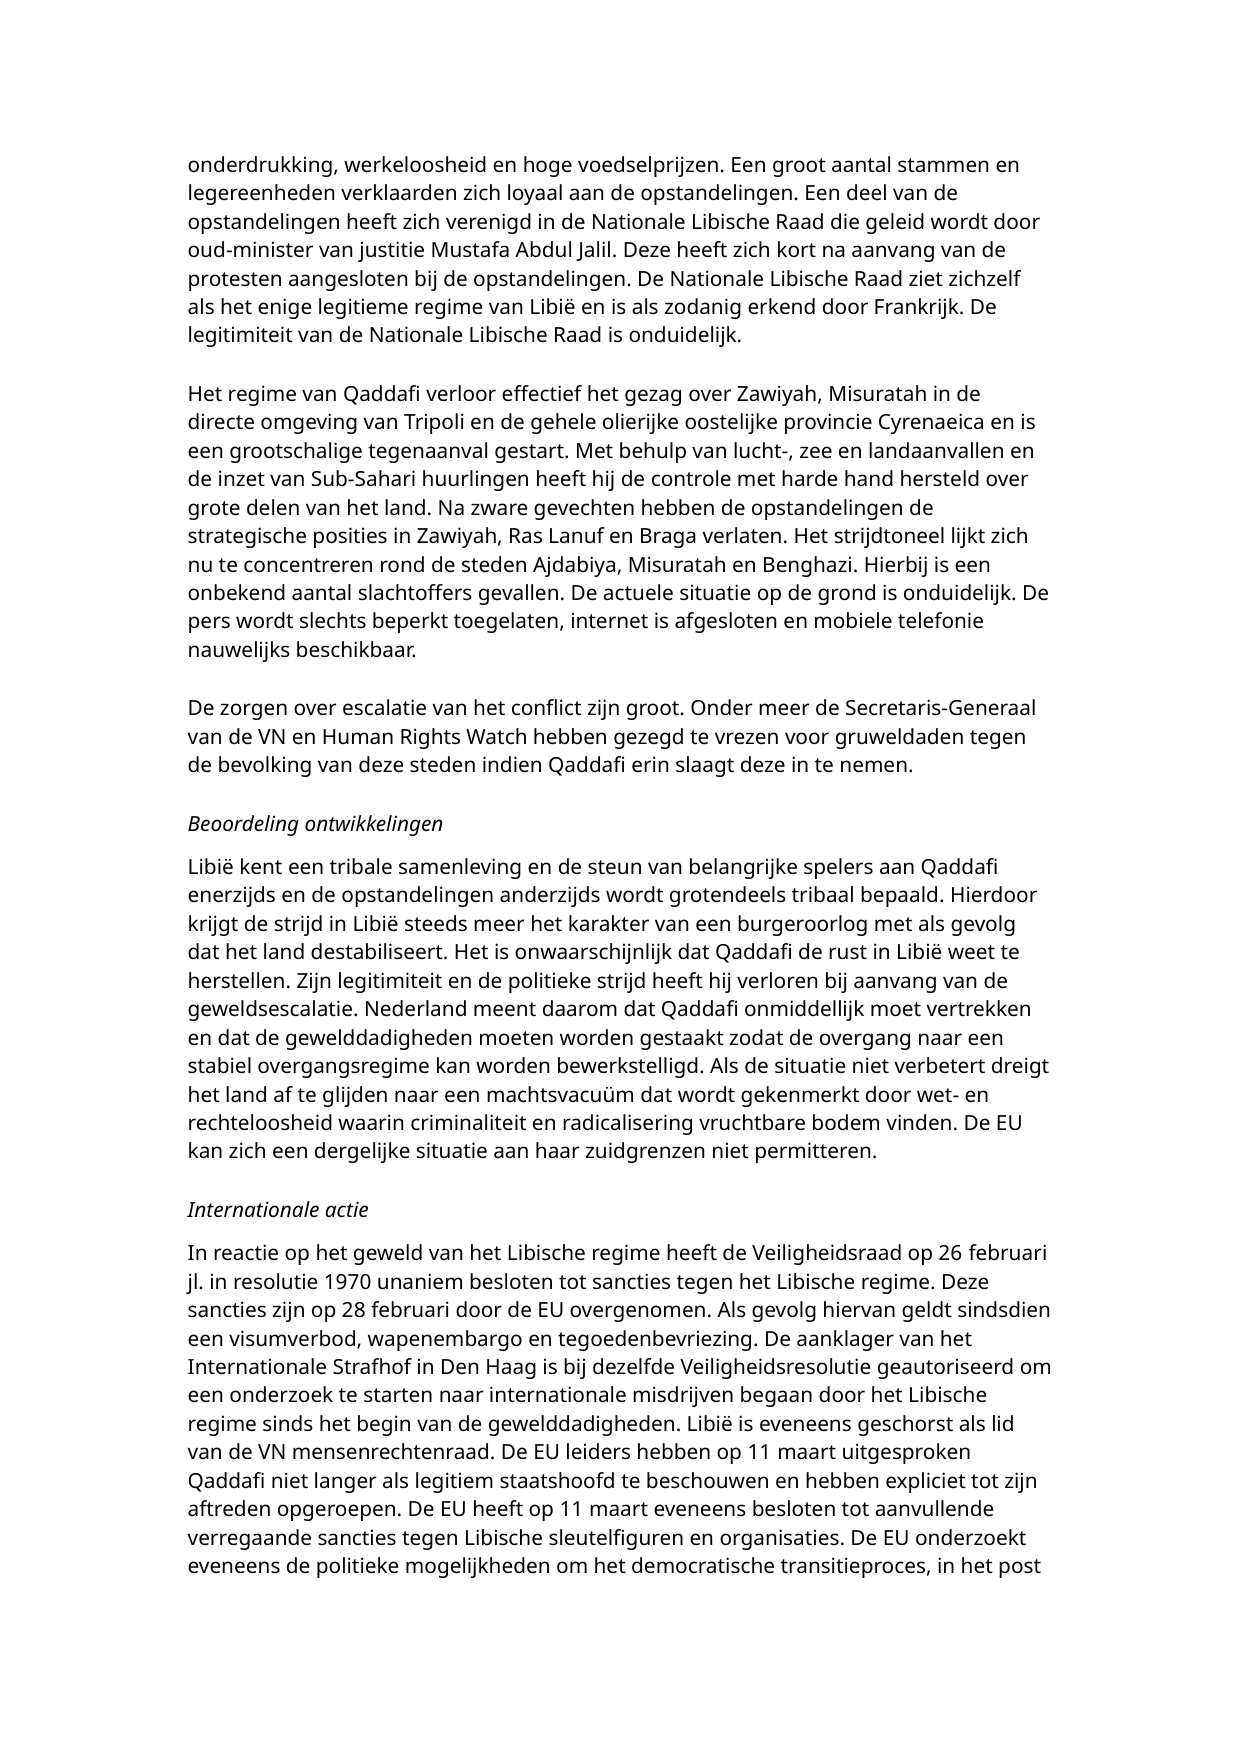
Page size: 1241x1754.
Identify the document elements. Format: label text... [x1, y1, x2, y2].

text Libië kent een tribale samenleving en de steun van belangrijke spelers aan Qaddafi enerzijds en de opstandelingen anderzijds wordt grotendeels tribaal bepaald. Hierdoor krijgt de strijd in Libië steeds meer het karakter van een burgeroorlog met als gevolg dat het land destabiliseert. Het is onwaarschijnlijk dat Qaddafi de rust in Libië weet te herstellen. Zijn legitimiteit en de politieke strijd heeft hij verloren bij aanvang van de geweldsescalatie. Nederland meent daarom dat Qaddafi onmiddellijk moet vertrekken en dat de gewelddadigheden moeten worden gestaakt zodat de overgang naar een stabiel overgangsregime kan worden bewerkstelligd. Als de situatie niet verbetert dreigt het land af te glijden naar een machtsvacuüm dat wordt gekenmerkt door wet- en rechteloosheid waarin criminaliteit en radicalisering vruchtbare bodem vinden. De EU kan zich een dergelijke situatie aan haar zuidgrenzen niet permitteren. [187, 852, 1053, 1165]
text De zorgen over escalatie van het conflict zijn groot. Onder meer de Secretaris-Generaal van de VN en Human Rights Watch hebben gezegd te vrezen voor gruweldaden tegen de bevolking van deze steden indien Qaddafi erin slaagt deze in te nemen. [187, 693, 1053, 779]
text In reactie op het geweld van het Libische regime heeft de Veiligheidsraad op 26 februari jl. in resolutie 1970 unaniem besloten tot sancties tegen het Libische regime. Deze sancties zijn op 28 februari door de EU overgenomen. Als gevolg hiervan geldt sindsdien een visumverbod, wapenembargo en tegoedenbevriezing. De aanklager van het Internationale Strafhof in Den Haag is bij dezelfde Veiligheidsresolutie geautoriseerd om een onderzoek te starten naar internationale misdrijven begaan door het Libische regime sinds het begin van de gewelddadigheden. Libië is eveneens geschorst als lid van de VN mensenrechtenraad. De EU leiders hebben op 11 maart uitgesproken Qaddafi niet langer als legitiem staatshoofd te beschouwen en hebben expliciet tot zijn aftreden opgeroepen. De EU heeft op 11 maart eveneens besloten tot aanvullende verregaande sancties tegen Libische sleutelfiguren en organisaties. De EU onderzoekt eveneens de politieke mogelijkheden om het democratische transitieproces, in het post [187, 1238, 1053, 1580]
text Beoordeling ontwikkelingen [187, 809, 1053, 837]
text Internationale actie [187, 1195, 1053, 1223]
text onderdrukking, werkeloosheid en hoge voedselprijzen. Een groot aantal stammen en legereenheden verklaarden zich loyaal aan de opstandelingen. Een deel van de opstandelingen heeft zich verenigd in de Nationale Libische Raad die geleid wordt door oud-minister van justitie Mustafa Abdul Jalil. Deze heeft zich kort na aanvang van de protesten aangesloten bij de opstandelingen. De Nationale Libische Raad ziet zichzelf als het enige legitieme regime van Libië en is als zodanig erkend door Frankrijk. De legitimiteit van de Nationale Libische Raad is onduidelijk. [187, 150, 1053, 349]
text Het regime van Qaddafi verloor effectief het gezag over Zawiyah, Misuratah in de directe omgeving van Tripoli en de gehele olierijke oostelijke provincie Cyrenaeica en is een grootschalige tegenaanval gestart. Met behulp van lucht-, zee en landaanvallen en de inzet van Sub-Sahari huurlingen heeft hij de controle met harde hand hersteld over grote delen van het land. Na zware gevechten hebben de opstandelingen de strategische posities in Zawiyah, Ras Lanuf en Braga verlaten. Het strijdtoneel lijkt zich nu te concentreren rond de steden Ajdabiya, Misuratah en Benghazi. Hierbij is een onbekend aantal slachtoffers gevallen. De actuele situatie op de grond is onduidelijk. De pers wordt slechts beperkt toegelaten, internet is afgesloten en mobiele telefonie nauwelijks beschikbaar. [187, 379, 1053, 663]
